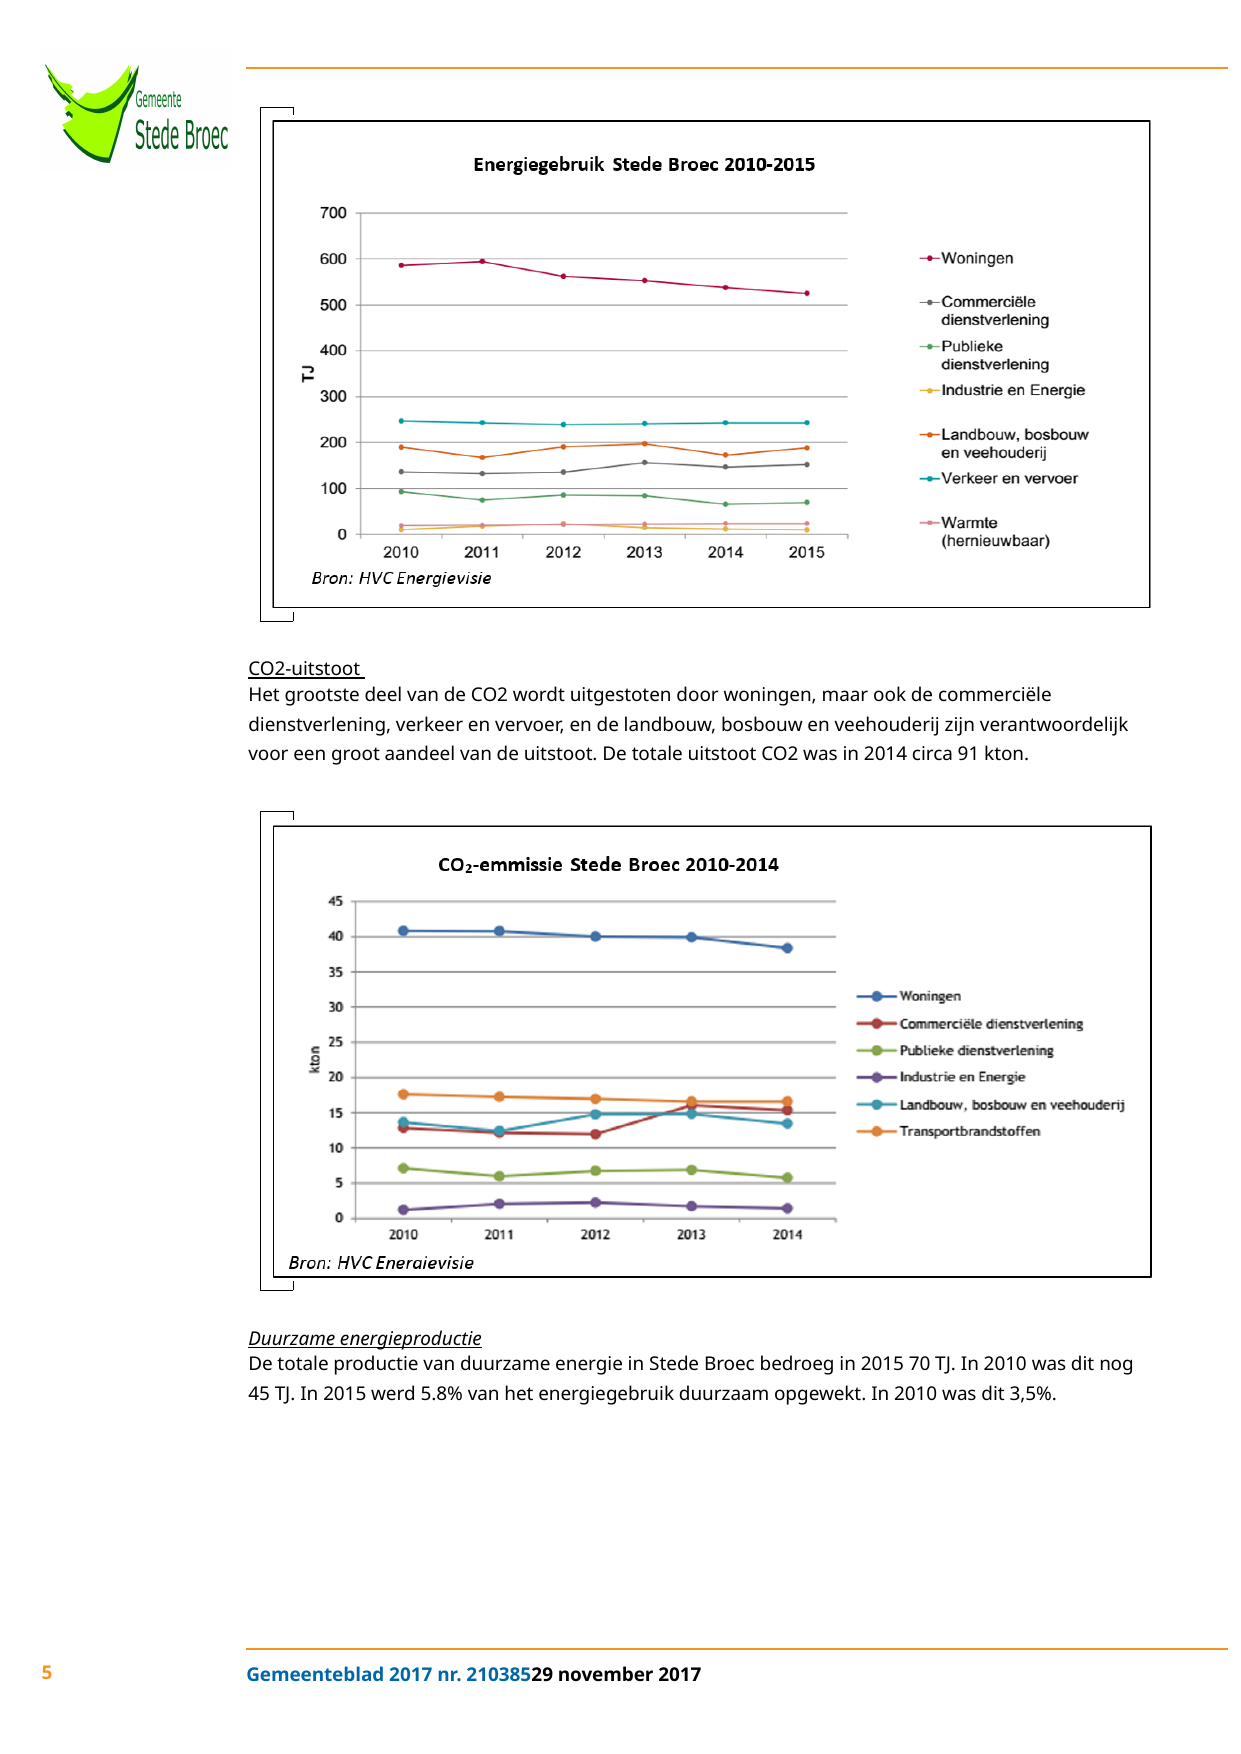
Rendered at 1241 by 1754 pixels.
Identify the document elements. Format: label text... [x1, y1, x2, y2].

picture [41, 47, 231, 172]
text De totale productie van duurzame energie in Stede Broec bedroeg in 2015 70 TJ. In 2010 was dit nog 45 TJ. In 2015 werd 5.8% van het energiegebruik duurzaam opgewekt. In 2010 was dit 3,5%. [248, 1351, 1152, 1406]
picture [268, 115, 1155, 612]
text CO2-uitstoot [248, 656, 1152, 681]
picture [268, 820, 1155, 1281]
text Het grootste deel van de CO2 wordt uitgestoten door woningen, maar ook de commerciële dienstverlening, verkeer en vervoer, en de landbouw, bosbouw en veehouderij zijn verantwoordelijk voor een groot aandeel van de uitstoot. De totale uitstoot CO2 was in 2014 circa 91 kton. [248, 681, 1152, 766]
text Duurzame energieproductie [248, 1325, 1152, 1351]
